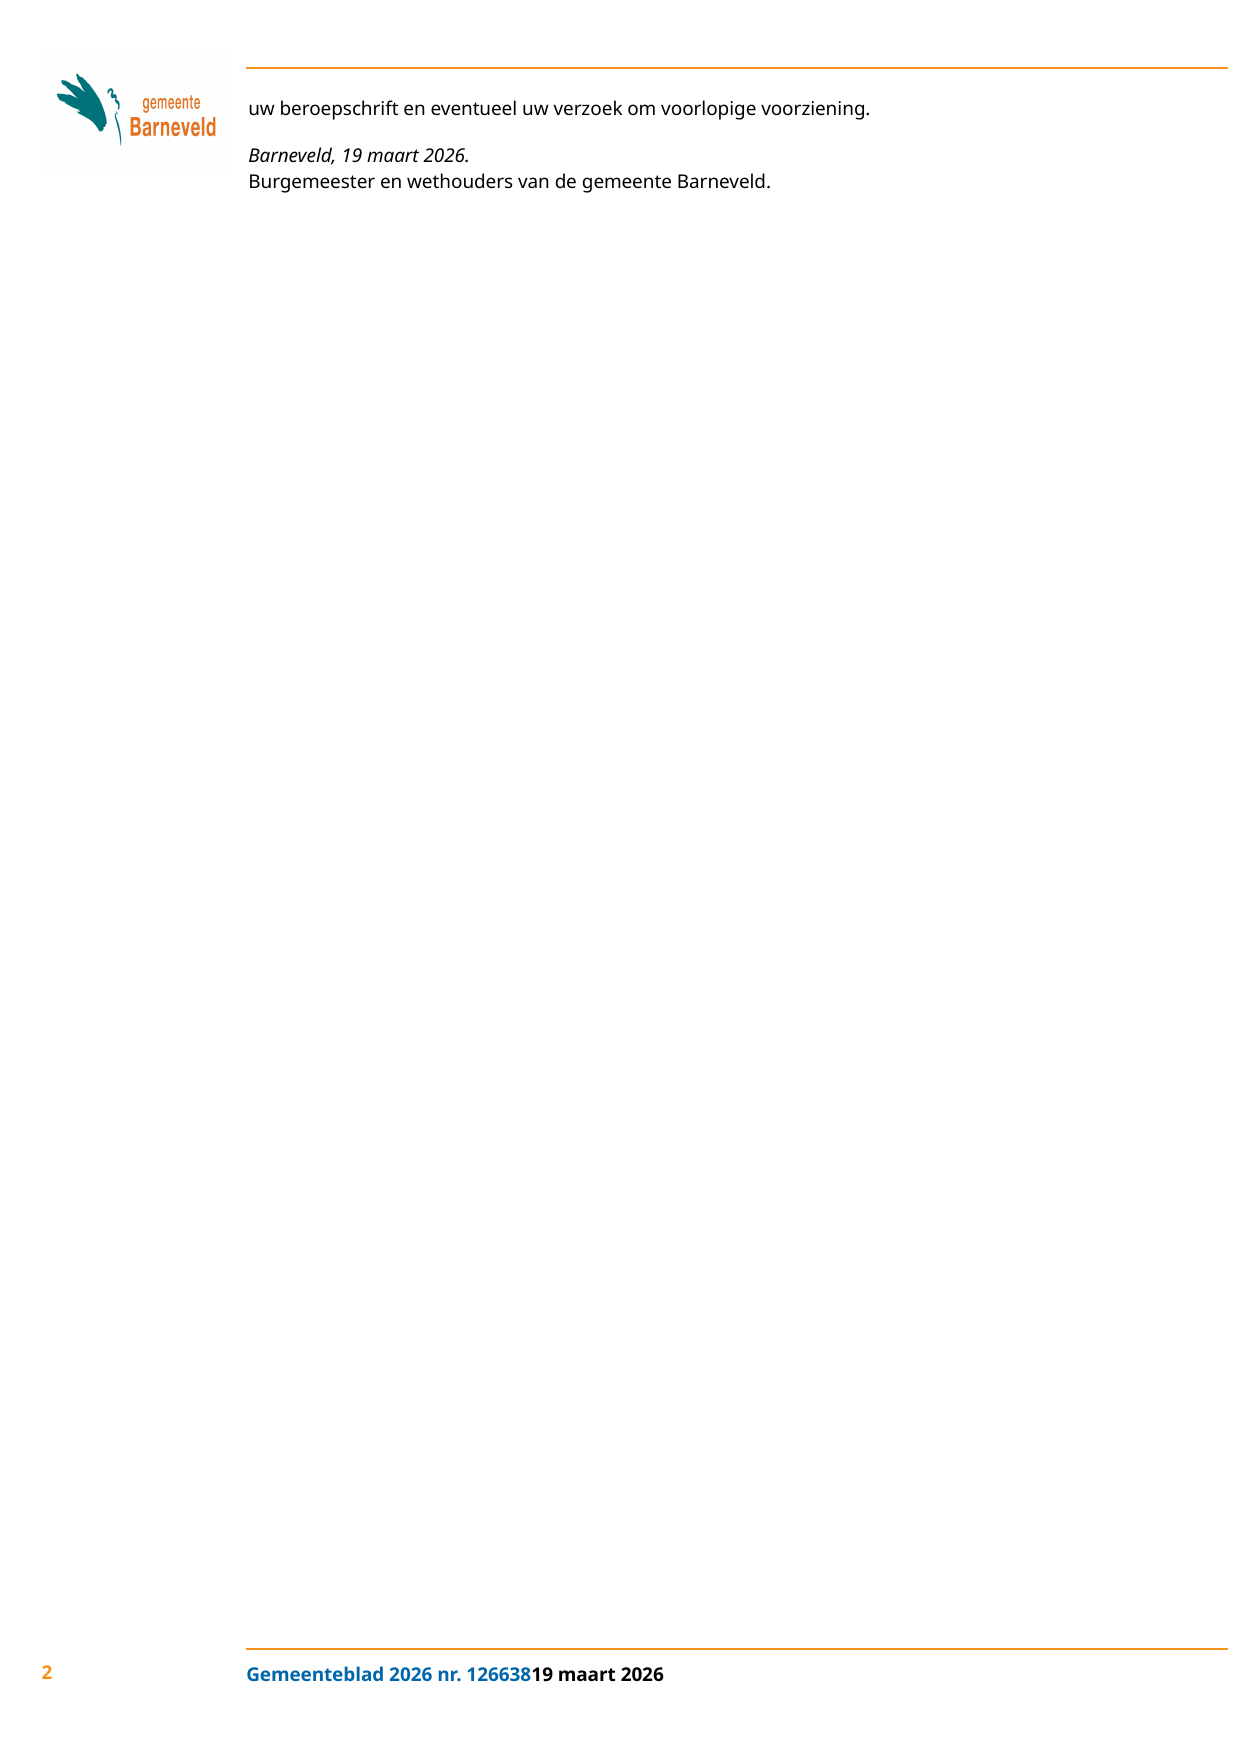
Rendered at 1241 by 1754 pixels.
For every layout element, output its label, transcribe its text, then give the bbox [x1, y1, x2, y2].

text Barneveld, 19 maart 2026. [248, 143, 1152, 168]
picture [41, 47, 231, 172]
text uw beroepschrift en eventueel uw verzoek om voorlopige voorziening. [248, 95, 1152, 121]
text Burgemeester en wethouders van de gemeente Barneveld. [248, 168, 1152, 194]
